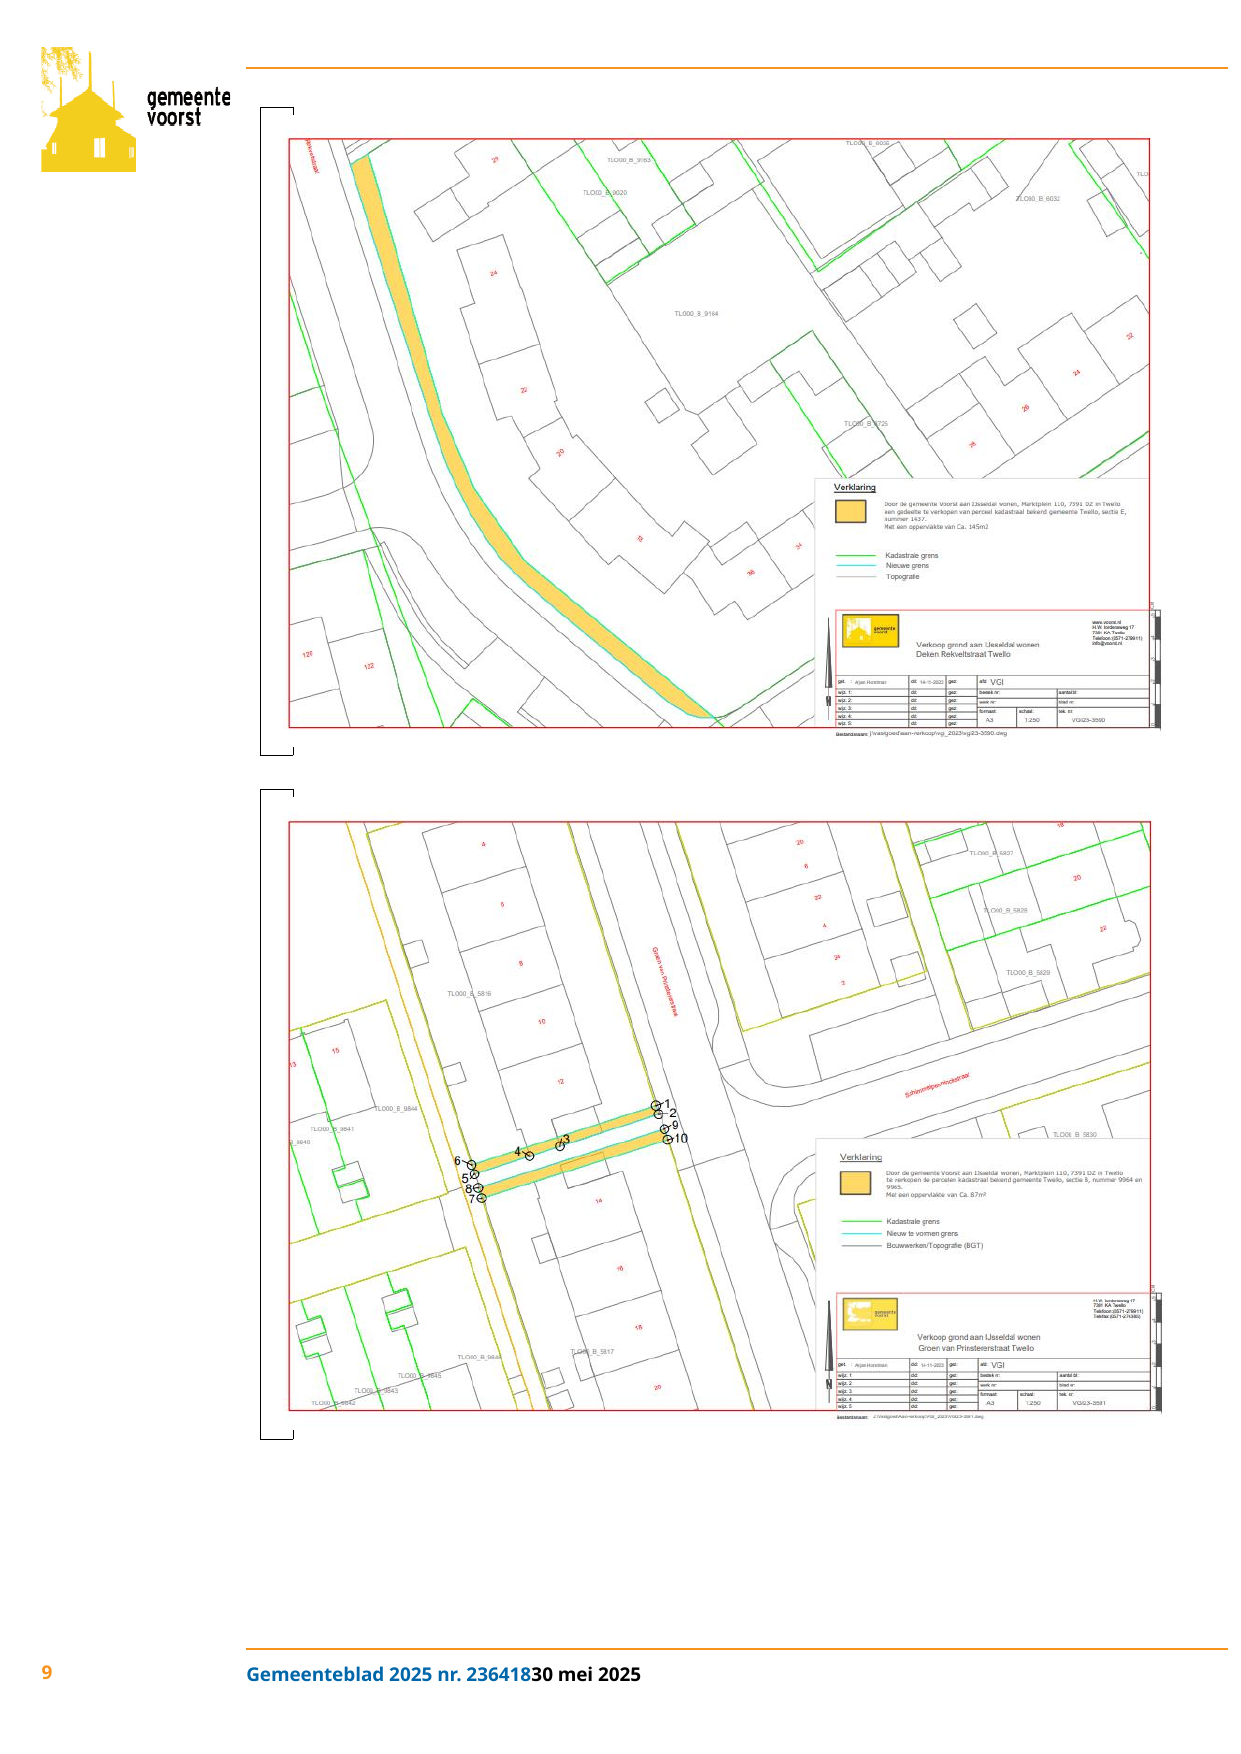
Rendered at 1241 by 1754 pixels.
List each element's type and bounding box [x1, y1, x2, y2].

picture [268, 115, 1173, 747]
picture [268, 797, 1173, 1430]
picture [41, 47, 231, 172]
